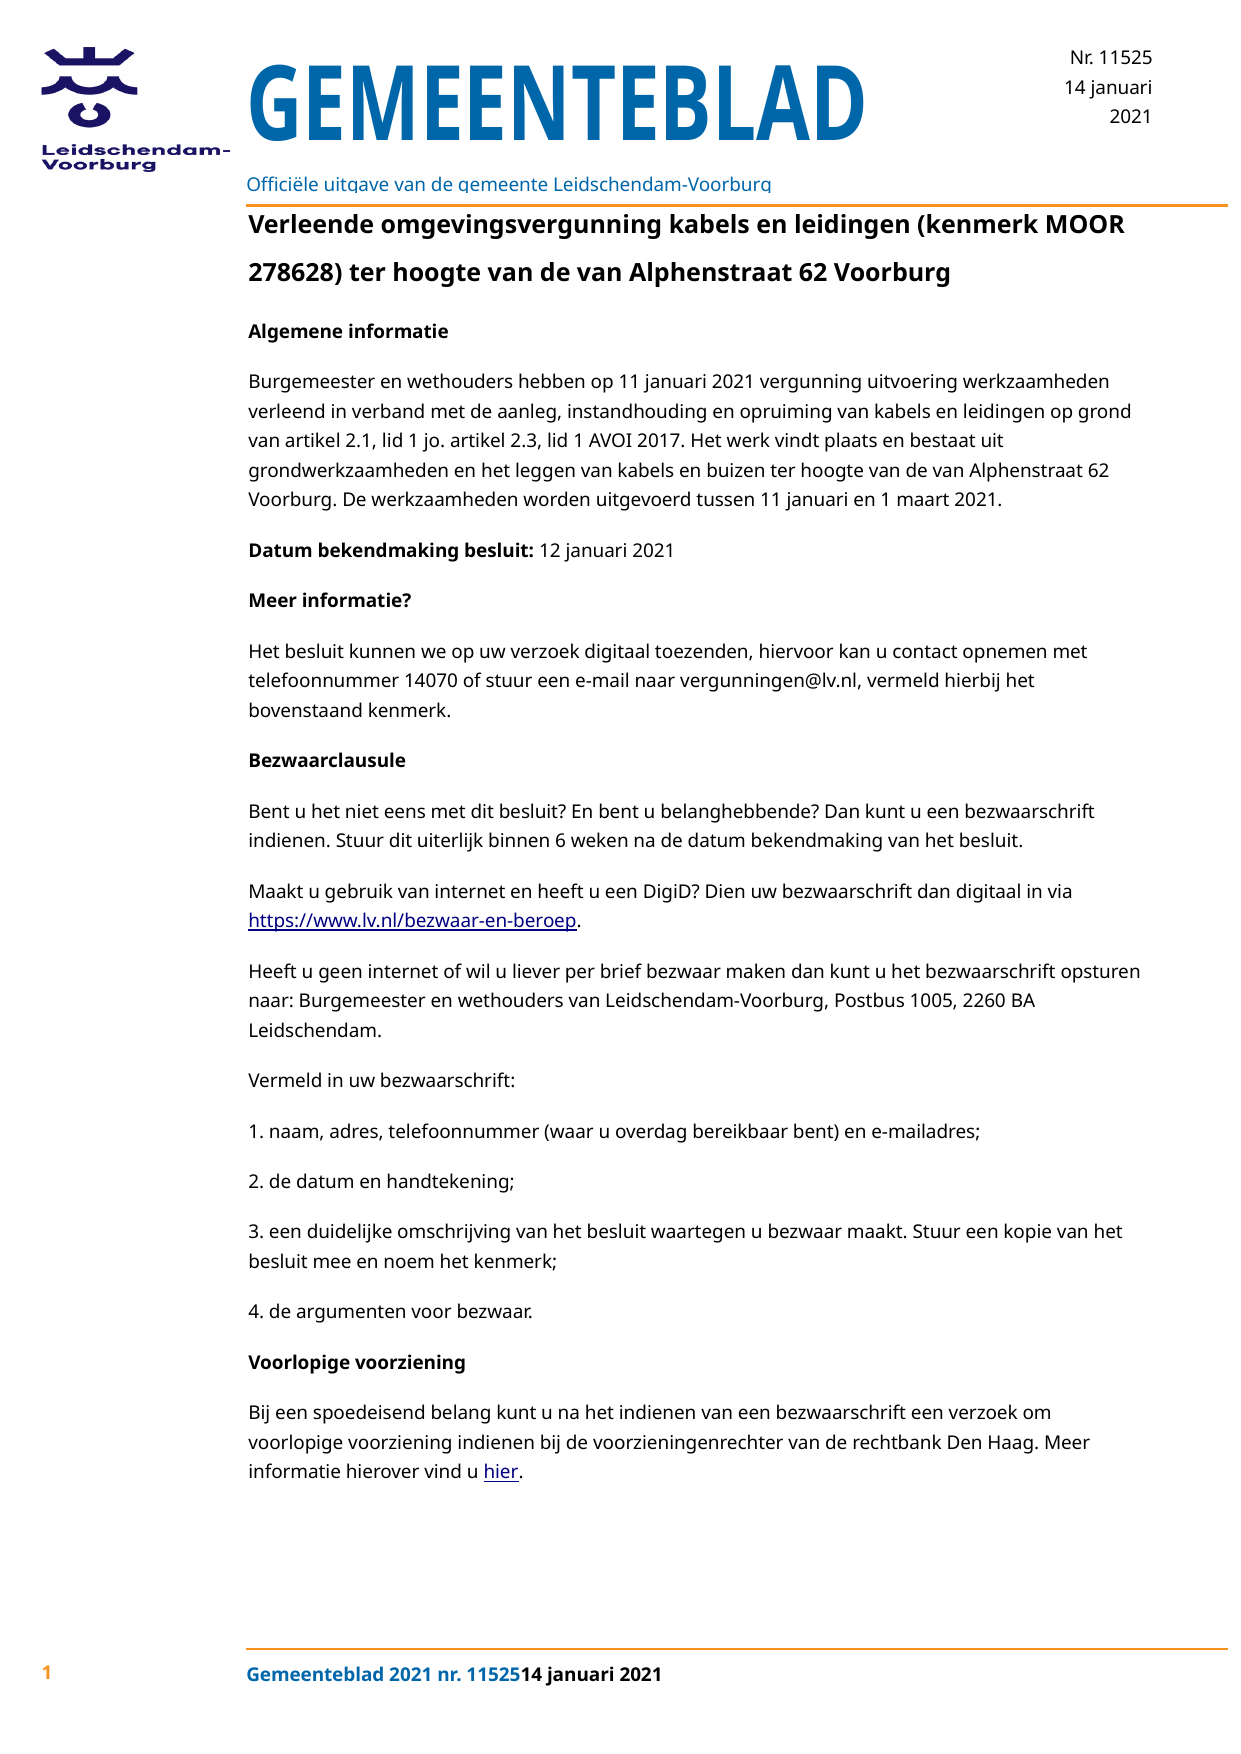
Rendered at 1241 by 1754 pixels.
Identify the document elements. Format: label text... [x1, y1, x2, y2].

text Bij een spoedeisend belang kunt u na het indienen van een bezwaarschrift een verzoek om voorlopige voorziening indienen bij de voorzieningenrechter van de rechtbank Den Haag. Meer informatie hierover vind u hier. [248, 1399, 1152, 1484]
text 3. een duidelijke omschrijving van het besluit waartegen u bezwaar maakt. Stuur een kopie van het besluit mee en noem het kenmerk; [248, 1219, 1152, 1274]
text Maakt u gebruik van internet en heeft u een DigiD? Dien uw bezwaarschrift dan digitaal in via https://www.lv.nl/bezwaar-en-beroep. [248, 878, 1152, 933]
text 4. de argumenten voor bezwaar. [248, 1299, 1152, 1324]
text Datum bekendmaking besluit: 12 januari 2021 [248, 537, 1152, 563]
text Heeft u geen internet of wil u liever per brief bezwaar maken dan kunt u het bezwaarschrift opsturen naar: Burgemeester en wethouders van Leidschendam-Voorburg, Postbus 1005, 2260 BA Leidschendam. [248, 958, 1152, 1043]
text Bezwaarclausule [248, 747, 1152, 773]
text Algemene informatie [248, 318, 1152, 344]
text 1. naam, adres, telefoonnummer (waar u overdag bereikbaar bent) en e-mailadres; [248, 1118, 1152, 1144]
text Meer informatie? [248, 587, 1152, 613]
text Verleende omgevingsvergunning kabels en leidingen (kenmerk MOOR 278628) ter hoogte van de van Alphenstraat 62 Voorburg [248, 207, 1152, 288]
text Bent u het niet eens met dit besluit? En bent u belanghebbende? Dan kunt u een bezwaarschrift indienen. Stuur dit uiterlijk binnen 6 weken na de datum bekendmaking van het besluit. [248, 798, 1152, 853]
text Vermeld in uw bezwaarschrift: [248, 1067, 1152, 1093]
text Het besluit kunnen we op uw verzoek digitaal toezenden, hiervoor kan u contact opnemen met telefoonnummer 14070 of stuur een e-mail naar vergunningen@lv.nl, vermeld hierbij het bovenstaand kenmerk. [248, 638, 1152, 723]
text 2. de datum en handtekening; [248, 1168, 1152, 1194]
text Burgemeester en wethouders hebben op 11 januari 2021 vergunning uitvoering werkzaamheden verleend in verband met de aanleg, instandhouding en opruiming van kabels en leidingen op grond van artikel 2.1, lid 1 jo. artikel 2.3, lid 1 AVOI 2017. Het werk vindt plaats en bestaat uit grondwerkzaamheden en het leggen van kabels en buizen ter hoogte van de van Alphenstraat 62 Voorburg. De werkzaamheden worden uitgevoerd tussen 11 januari en 1 maart 2021. [248, 368, 1152, 512]
picture [41, 47, 231, 172]
text Voorlopige voorziening [248, 1349, 1152, 1375]
